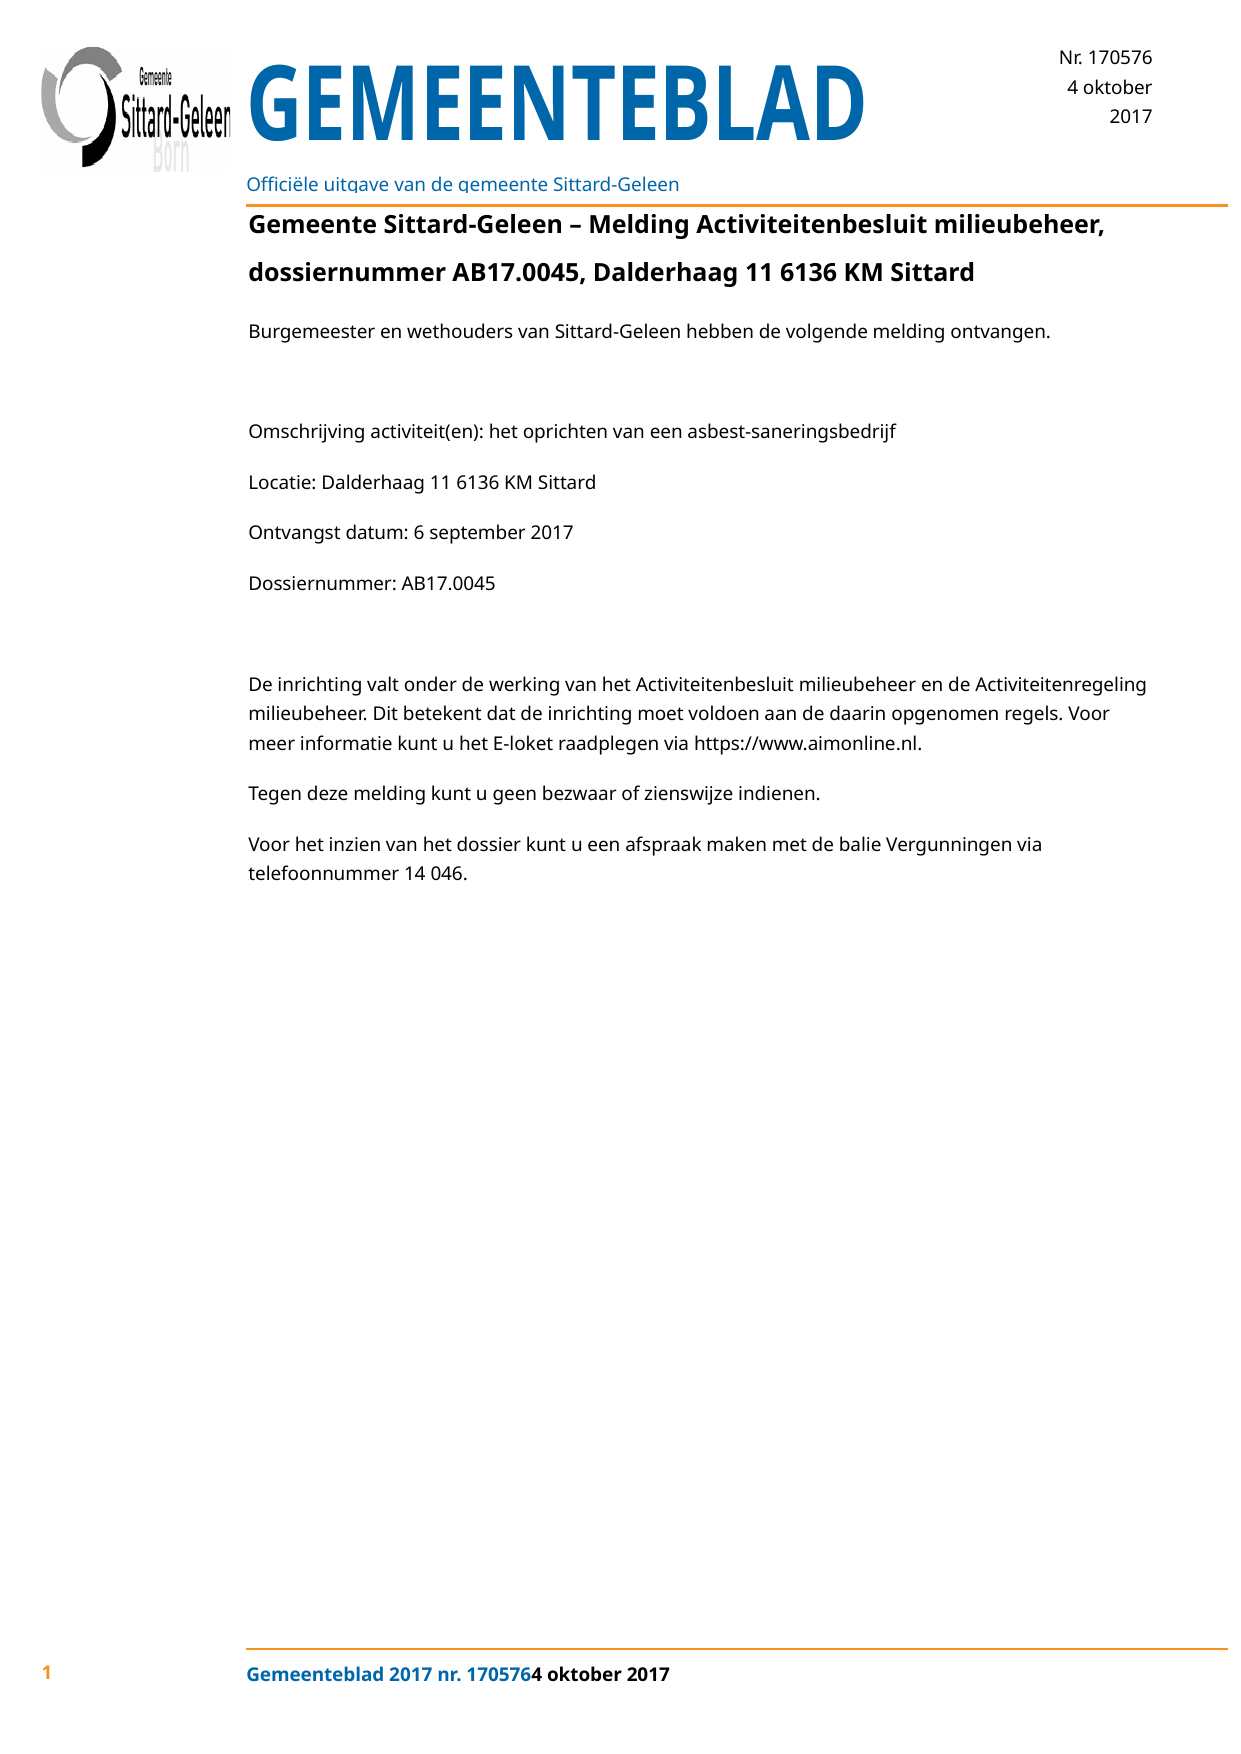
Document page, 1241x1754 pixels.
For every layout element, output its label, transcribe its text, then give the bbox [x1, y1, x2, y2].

text Dossiernummer: AB17.0045 [248, 570, 1152, 596]
text Voor het inzien van het dossier kunt u een afspraak maken met de balie Vergunningen via telefoonnummer 14 046. [248, 831, 1152, 886]
text De inrichting valt onder de werking van het Activiteitenbesluit milieubeheer en de Activiteitenregeling milieubeheer. Dit betekent dat de inrichting moet voldoen aan de daarin opgenomen regels. Voor meer informatie kunt u het E-loket raadplegen via https://www.aimonline.nl. [248, 671, 1152, 756]
text Tegen deze melding kunt u geen bezwaar of zienswijze indienen. [248, 780, 1152, 806]
text Gemeente Sittard-Geleen – Melding Activiteitenbesluit milieubeheer, dossiernummer AB17.0045, Dalderhaag 11 6136 KM Sittard [248, 207, 1152, 288]
picture [41, 47, 231, 172]
text Omschrijving activiteit(en): het oprichten van een asbest-saneringsbedrijf [248, 419, 1152, 444]
text Ontvangst datum: 6 september 2017 [248, 519, 1152, 545]
text Locatie: Dalderhaag 11 6136 KM Sittard [248, 469, 1152, 495]
text Burgemeester en wethouders van Sittard-Geleen hebben de volgende melding ontvangen. [248, 318, 1152, 344]
